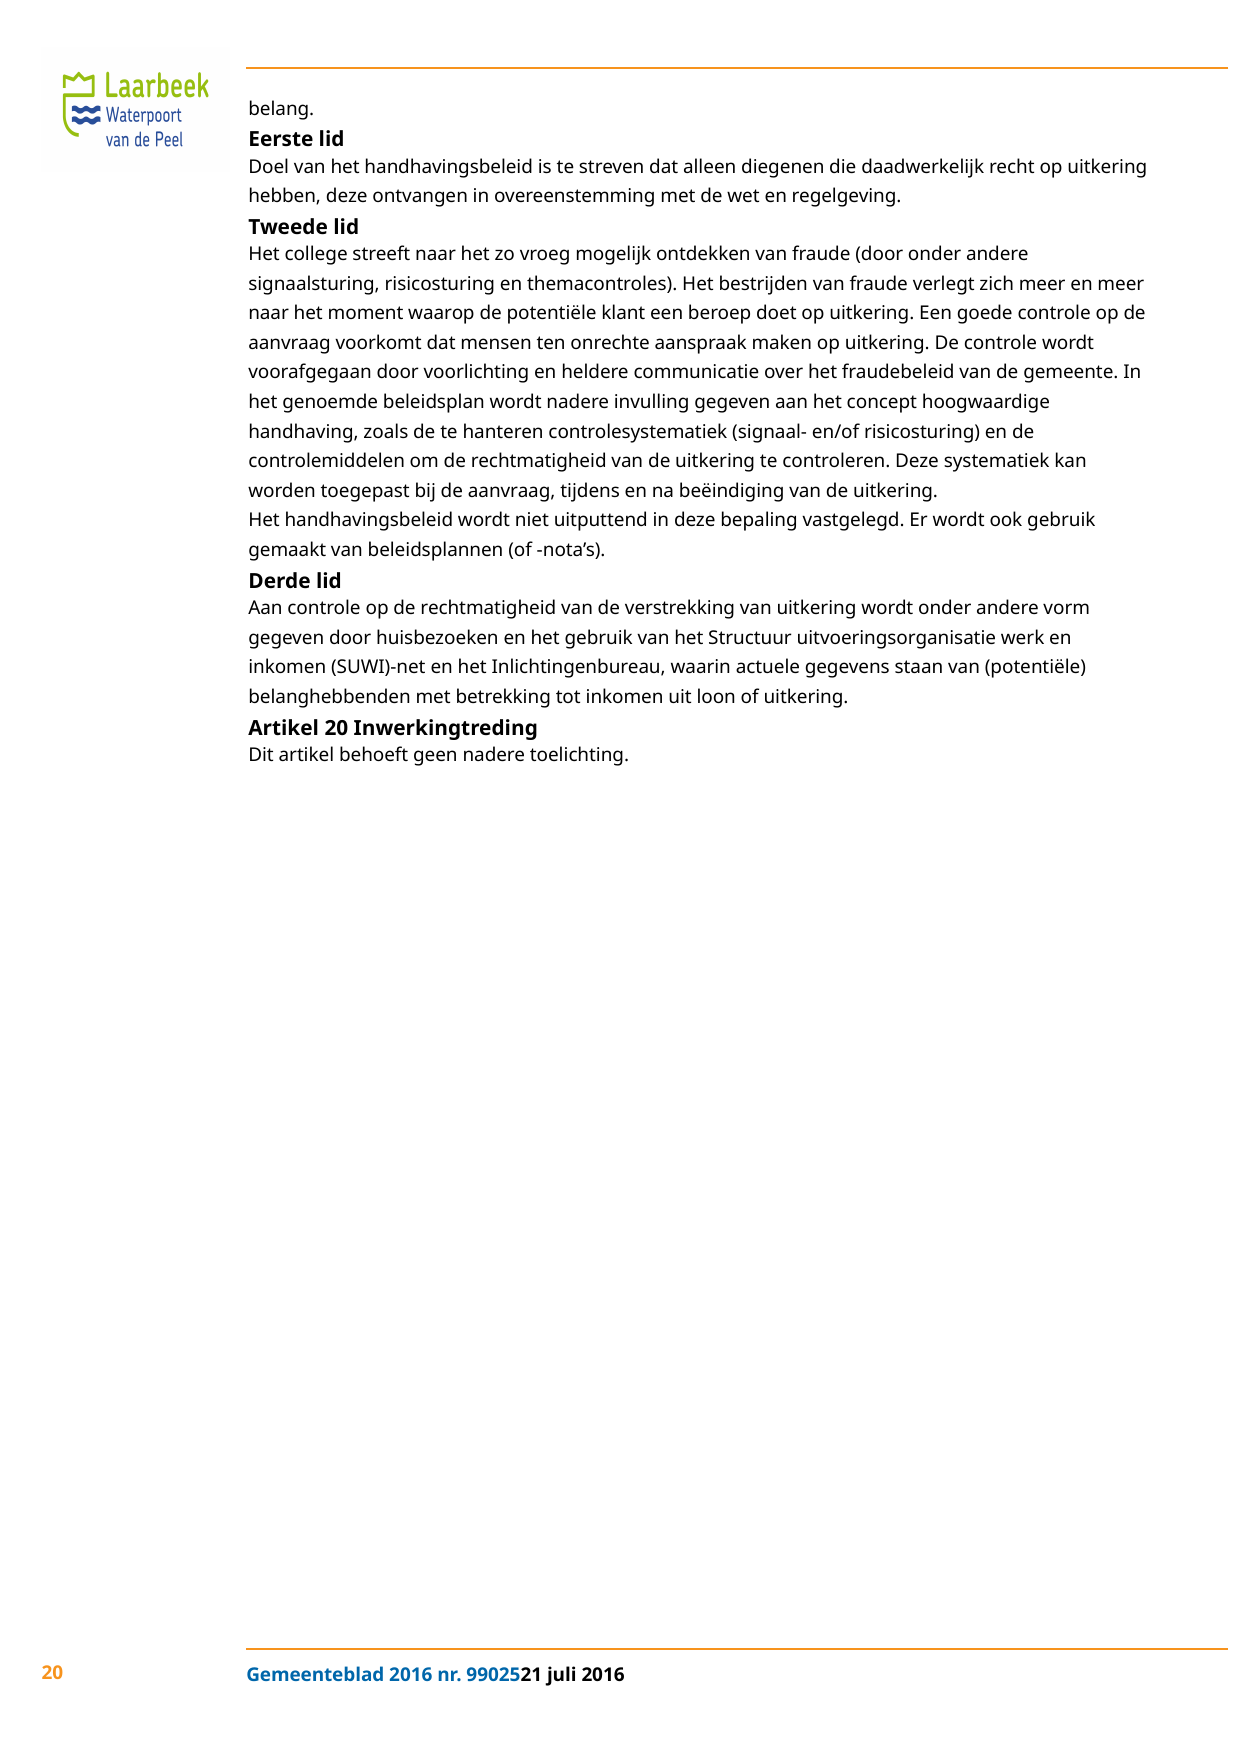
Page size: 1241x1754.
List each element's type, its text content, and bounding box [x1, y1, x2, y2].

text Aan controle op de rechtmatigheid van de verstrekking van uitkering wordt onder andere vorm gegeven door huisbezoeken en het gebruik van het Structuur uitvoeringsorganisatie werk en inkomen (SUWI)-net en het Inlichtingenbureau, waarin actuele gegevens staan van (potentiële) belanghebbenden met betrekking tot inkomen uit loon of uitkering. [248, 594, 1152, 709]
picture [41, 47, 231, 172]
text Het college streeft naar het zo vroeg mogelijk ontdekken van fraude (door onder andere signaalsturing, risicosturing en themacontroles). Het bestrijden van fraude verlegt zich meer en meer naar het moment waarop de potentiële klant een beroep doet op uitkering. Een goede controle op de aanvraag voorkomt dat mensen ten onrechte aanspraak maken op uitkering. De controle wordt voorafgegaan door voorlichting en heldere communicatie over het fraudebeleid van de gemeente. In het genoemde beleidsplan wordt nadere invulling gegeven aan het concept hoogwaardige handhaving, zoals de te hanteren controlesystematiek (signaal- en/of risicosturing) en de controlemiddelen om de rechtmatigheid van de uitkering te controleren. Deze systematiek kan worden toegepast bij de aanvraag, tijdens en na beëindiging van de uitkering. [248, 240, 1152, 503]
text Dit artikel behoeft geen nadere toelichting. [248, 741, 1152, 767]
text Artikel 20 Inwerkingtreding [248, 713, 1152, 741]
text Eerste lid [248, 124, 1152, 153]
text Het handhavingsbeleid wordt niet uitputtend in deze bepaling vastgelegd. Er wordt ook gebruik gemaakt van beleidsplannen (of -nota’s). [248, 507, 1152, 562]
text belang. [248, 95, 1152, 121]
text Derde lid [248, 566, 1152, 594]
text Tweede lid [248, 212, 1152, 240]
text Doel van het handhavingsbeleid is te streven dat alleen diegenen die daadwerkelijk recht op uitkering hebben, deze ontvangen in overeenstemming met de wet en regelgeving. [248, 153, 1152, 208]
